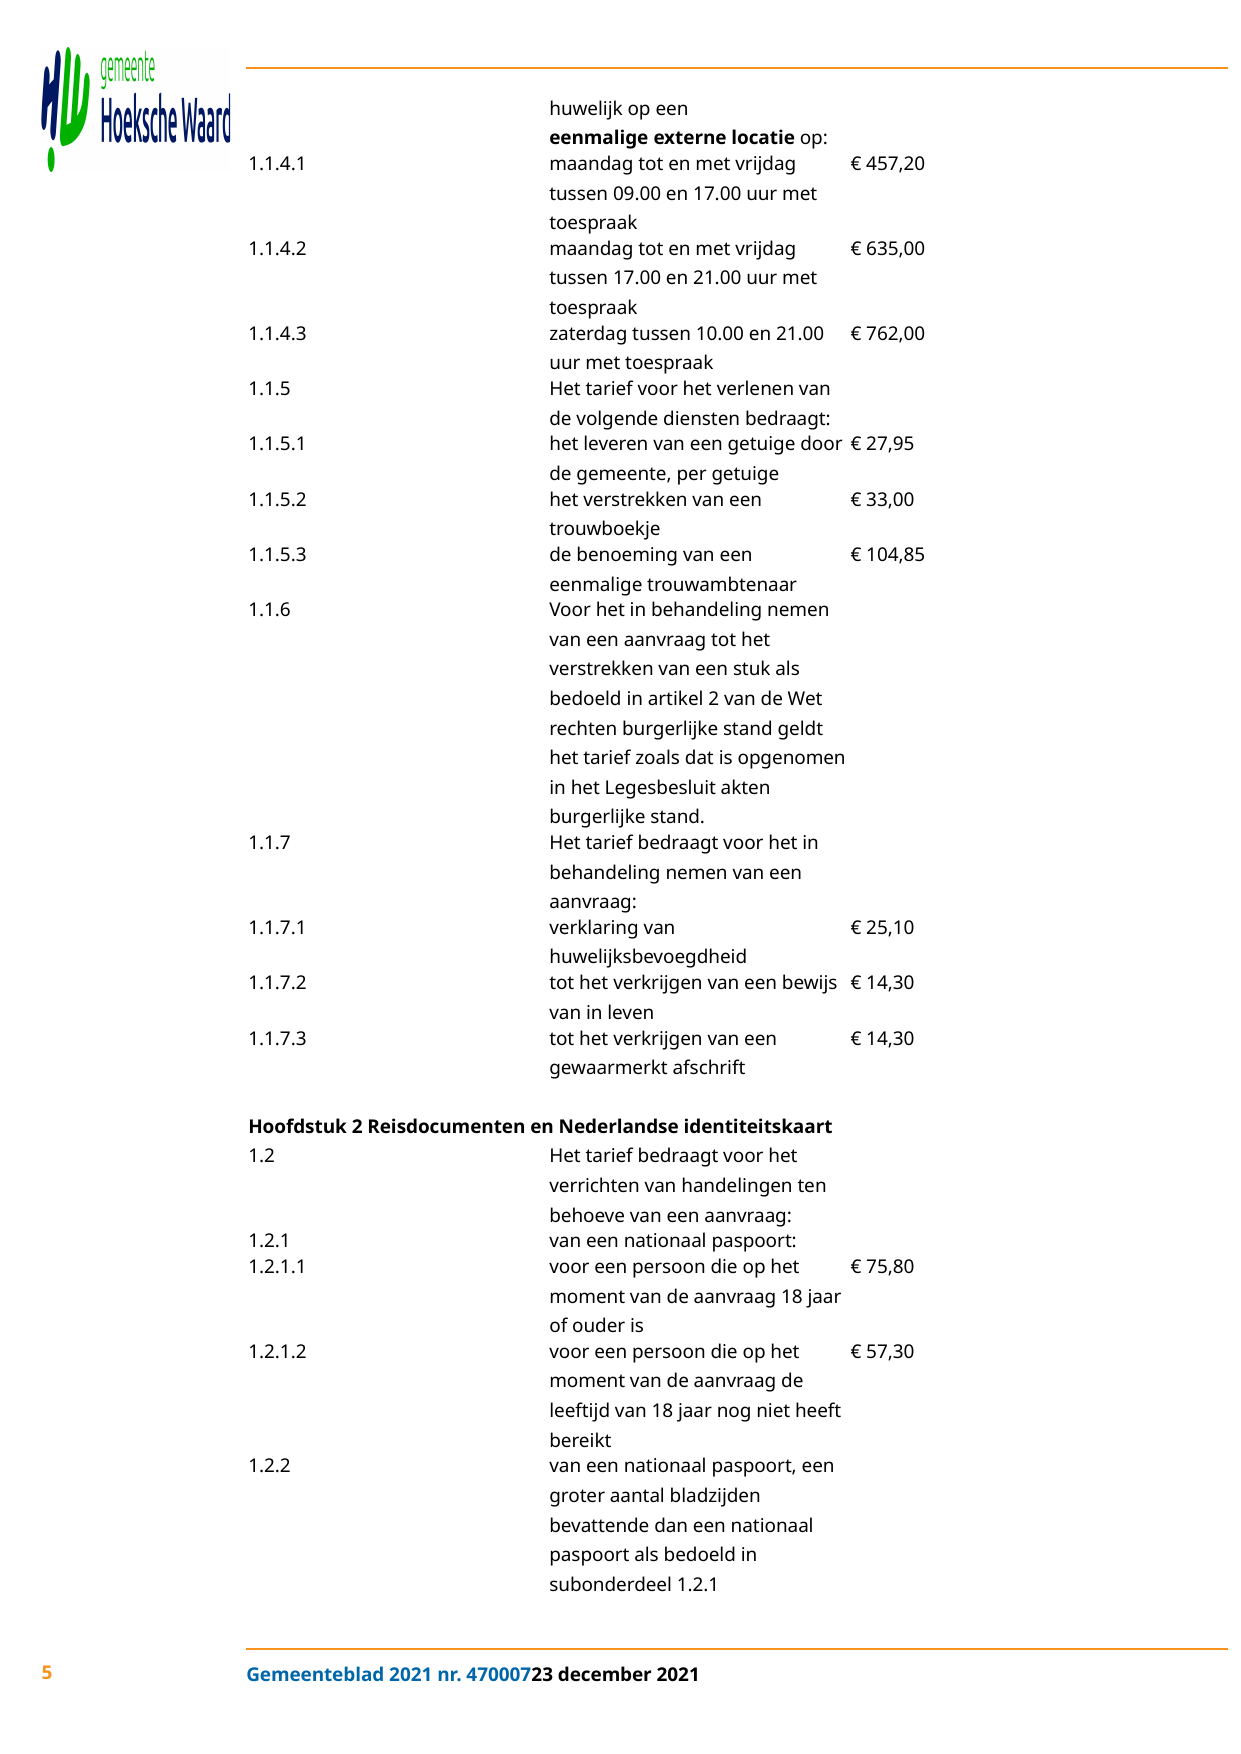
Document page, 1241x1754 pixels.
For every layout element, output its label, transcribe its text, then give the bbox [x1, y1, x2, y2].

table_cell van een nationaal paspoort: [549, 1228, 850, 1253]
table_cell € 14,30 [850, 970, 1152, 1025]
table_cell 1.1.6 [248, 596, 549, 829]
table_cell 1.2.2 [248, 1453, 549, 1597]
table_cell voor een persoon die op het moment van de aanvraag de leeftijd van 18 jaar nog niet heeft bereikt [549, 1338, 850, 1453]
table_cell Voor het in behandeling nemen van een aanvraag tot het verstrekken van een stuk als bedoeld in artikel 2 van de Wet rechten burgerlijke stand geldt het tarief zoals dat is opgenomen in het Legesbesluit akten burgerlijke stand. [549, 596, 850, 829]
table_cell Het tarief voor het verlenen van de volgende diensten bedraagt: [549, 375, 850, 431]
table_cell Het tarief bedraagt voor het in behandeling nemen van een aanvraag: [549, 829, 850, 914]
table_cell € 57,30 [850, 1338, 1152, 1453]
table_cell maandag tot en met vrijdag tussen 09.00 en 17.00 uur met toespraak [549, 150, 850, 235]
table_cell [850, 1228, 1152, 1253]
table_cell het leveren van een getuige door de gemeente, per getuige [549, 431, 850, 486]
table_cell maandag tot en met vrijdag tussen 17.00 en 21.00 uur met toespraak [549, 235, 850, 320]
table_cell voor een persoon die op het moment van de aanvraag 18 jaar of ouder is [549, 1253, 850, 1338]
table_cell € 75,80 [850, 1253, 1152, 1338]
table_cell € 25,10 [850, 914, 1152, 969]
table_cell het verstrekken van een trouwboekje [549, 486, 850, 541]
picture [41, 47, 231, 172]
table_cell 1.2.1.1 [248, 1253, 549, 1338]
table_cell € 14,30 [850, 1025, 1152, 1080]
table_cell 1.1.5 [248, 375, 549, 431]
table_header 1.2 [248, 1143, 549, 1227]
table_cell € 33,00 [850, 486, 1152, 541]
table_cell 1.1.4.3 [248, 320, 549, 375]
table_cell [850, 95, 1152, 150]
table_cell 1.1.7.3 [248, 1025, 549, 1080]
table_cell [850, 596, 1152, 829]
table_cell [850, 1453, 1152, 1597]
table_cell 1.1.5.1 [248, 431, 549, 486]
table_cell 1.1.4.1 [248, 150, 549, 235]
table_cell € 635,00 [850, 235, 1152, 320]
table_cell [248, 95, 549, 150]
table_cell [850, 829, 1152, 914]
table_header [850, 1143, 1152, 1227]
table_cell huwelijk op een eenmalige externe locatie op: [549, 95, 850, 150]
table_cell 1.1.5.3 [248, 541, 549, 596]
table_cell € 104,85 [850, 541, 1152, 596]
table_cell zaterdag tussen 10.00 en 21.00 uur met toespraak [549, 320, 850, 375]
table_cell verklaring van huwelijksbevoegdheid [549, 914, 850, 969]
table_cell 1.1.4.2 [248, 235, 549, 320]
table_cell 1.1.7 [248, 829, 549, 914]
table_cell € 457,20 [850, 150, 1152, 235]
table_cell 1.2.1 [248, 1228, 549, 1253]
table_cell € 762,00 [850, 320, 1152, 375]
table_header Het tarief bedraagt voor het verrichten van handelingen ten behoeve van een aanvraag: [549, 1143, 850, 1227]
table_cell 1.1.7.2 [248, 970, 549, 1025]
table_cell tot het verkrijgen van een gewaarmerkt afschrift [549, 1025, 850, 1080]
table_cell 1.1.7.1 [248, 914, 549, 969]
table_cell 1.1.5.2 [248, 486, 549, 541]
table_cell van een nationaal paspoort, een groter aantal bladzijden bevattende dan een nationaal paspoort als bedoeld in subonderdeel 1.2.1 [549, 1453, 850, 1597]
text Hoofdstuk 2 Reisdocumenten en Nederlandse identiteitskaart [248, 1113, 1152, 1139]
table_cell tot het verkrijgen van een bewijs van in leven [549, 970, 850, 1025]
table_cell 1.2.1.2 [248, 1338, 549, 1453]
table_cell [850, 375, 1152, 431]
table_cell € 27,95 [850, 431, 1152, 486]
table_cell de benoeming van een eenmalige trouwambtenaar [549, 541, 850, 596]
